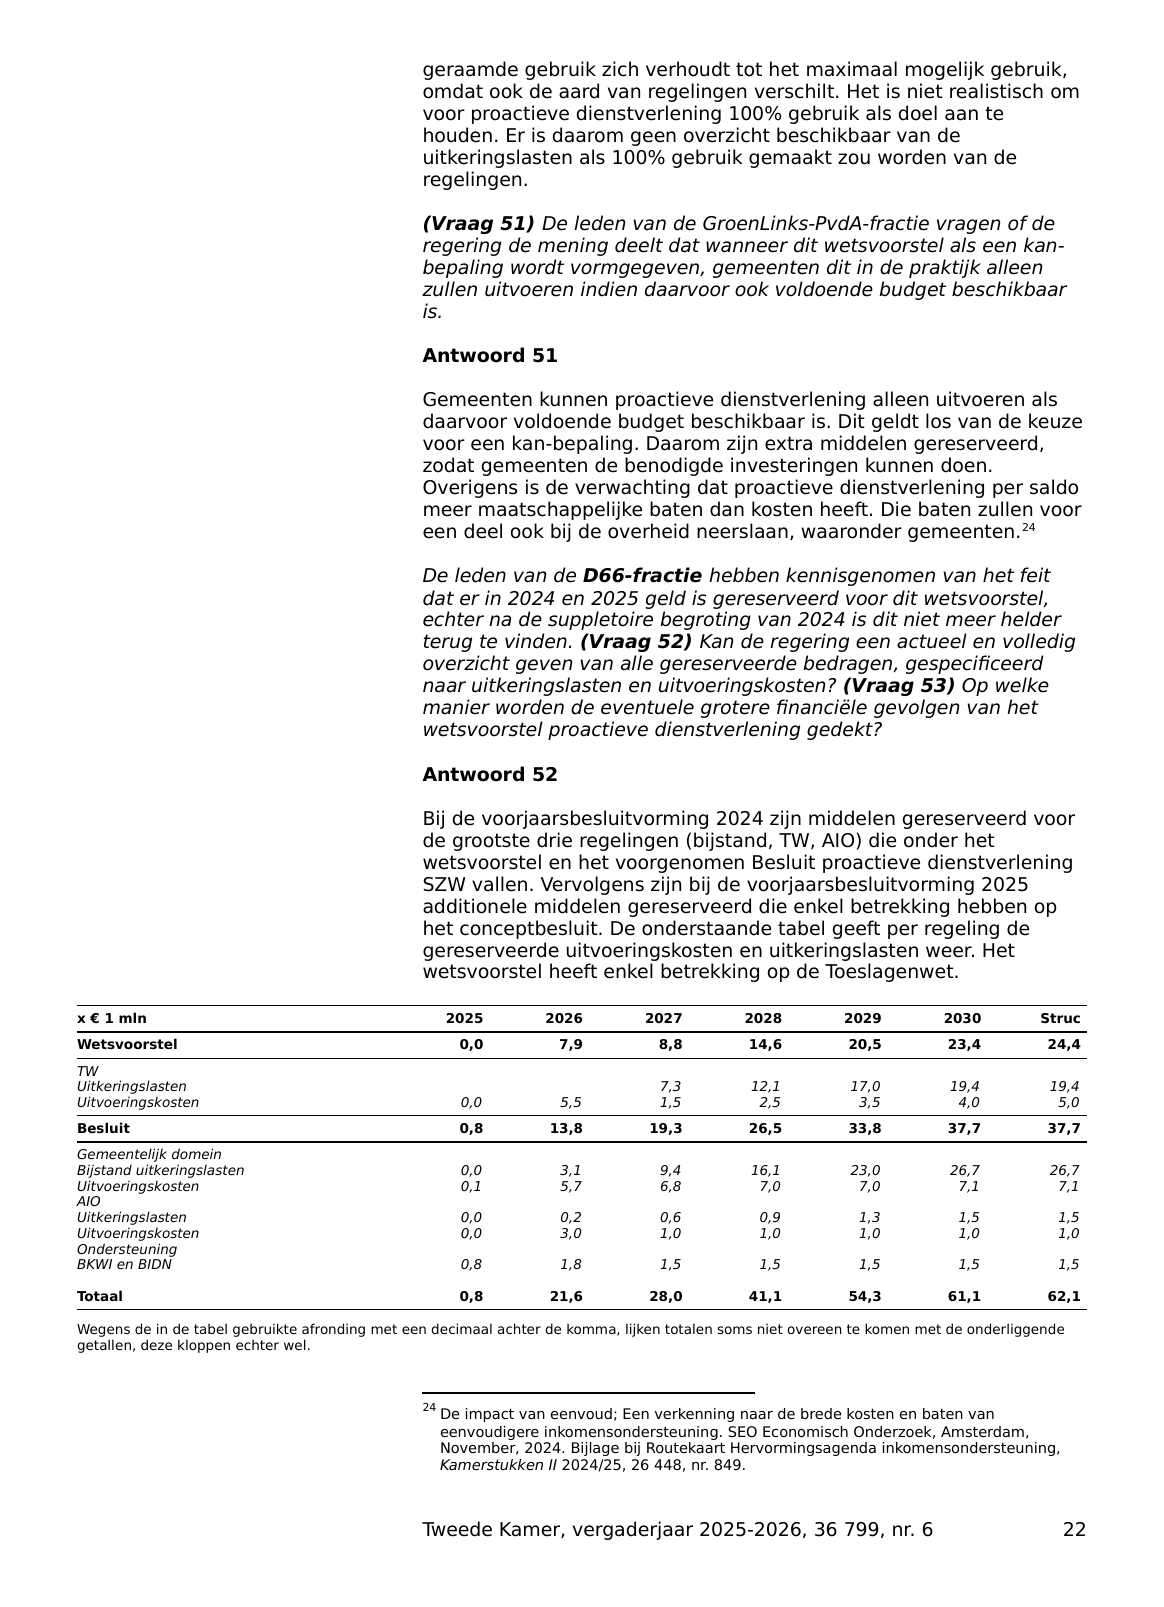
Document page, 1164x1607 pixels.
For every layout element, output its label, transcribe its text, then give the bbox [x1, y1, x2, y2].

table_cell 5,0 [987, 1095, 1087, 1115]
table_cell Uitkeringslasten [77, 1079, 389, 1095]
table_cell 33,8 [788, 1116, 887, 1141]
table_cell [390, 1059, 489, 1079]
table_cell 1,0 [788, 1226, 887, 1241]
table_cell 17,0 [788, 1079, 887, 1095]
table_cell Ondersteuning [77, 1241, 389, 1257]
table_cell 41,1 [688, 1289, 788, 1309]
table_cell [888, 1143, 987, 1163]
table_cell 6,8 [589, 1179, 688, 1194]
table_header 2028 [688, 1006, 788, 1031]
table_cell 0,0 [390, 1210, 489, 1226]
table_cell 1,5 [888, 1257, 987, 1273]
table_header Struc [987, 1006, 1087, 1031]
table_header x € 1 mln [77, 1006, 389, 1031]
text (Vraag 51) De leden van de GroenLinks-PvdA-fractie vragen of de regering de mening deelt dat wanneer dit wetsvoorstel als een kan-bepaling wordt vormgegeven, gemeenten dit in de praktijk alleen zullen uitvoeren indien daarvoor ook voldoende budget beschikbaar is. [422, 213, 1087, 323]
table_cell [390, 1079, 489, 1095]
table_cell 0,9 [688, 1210, 788, 1226]
table_cell [888, 1273, 987, 1289]
table_cell 24,4 [987, 1033, 1087, 1058]
table_cell 7,1 [888, 1179, 987, 1194]
table_cell [589, 1241, 688, 1257]
table_cell 26,7 [888, 1163, 987, 1178]
table_cell 8,8 [589, 1033, 688, 1058]
table_cell 19,4 [987, 1079, 1087, 1095]
table_cell [489, 1194, 589, 1210]
table_cell 5,5 [489, 1095, 589, 1115]
table_cell Uitvoeringskosten [77, 1179, 389, 1194]
table_cell [888, 1194, 987, 1210]
text Gemeenten kunnen proactieve dienstverlening alleen uitvoeren als daarvoor voldoende budget beschikbaar is. Dit geldt los van de keuze voor een kan-bepaling. Daarom zijn extra middelen gereserveerd, zodat gemeenten de benodigde investeringen kunnen doen. Overigens is de verwachting dat proactieve dienstverlening per saldo meer maatschappelijke baten dan kosten heeft. Die baten zullen voor een deel ook bij de overheid neerslaan, waaronder gemeenten. [422, 389, 1087, 543]
table_cell 37,7 [987, 1116, 1087, 1141]
table_cell [390, 1194, 489, 1210]
table_cell [489, 1241, 589, 1257]
table_cell 1,5 [987, 1210, 1087, 1226]
table_cell [489, 1059, 589, 1079]
subtitle Antwoord 51 [422, 345, 1087, 367]
table_cell [589, 1273, 688, 1289]
table_cell 0,0 [390, 1163, 489, 1178]
table_cell 1,0 [589, 1226, 688, 1241]
table_cell [688, 1143, 788, 1163]
table_cell [987, 1143, 1087, 1163]
table_cell 1,5 [589, 1095, 688, 1115]
table_cell 7,0 [688, 1179, 788, 1194]
table_cell 13,8 [489, 1116, 589, 1141]
table_cell 26,5 [688, 1116, 788, 1141]
text Bij de voorjaarsbesluitvorming 2024 zijn middelen gereserveerd voor de grootste drie regelingen (bijstand, TW, AIO) die onder het wetsvoorstel en het voorgenomen Besluit proactieve dienstverlening SZW vallen. Vervolgens zijn bij de voorjaarsbesluitvorming 2025 additionele middelen gereserveerd die enkel betrekking hebben op het conceptbesluit. De onderstaande tabel geeft per regeling de gereserveerde uitvoeringskosten en uitkeringslasten weer. Het wetsvoorstel heeft enkel betrekking op de Toeslagenwet. [422, 808, 1087, 983]
table_cell [987, 1241, 1087, 1257]
table_cell 2,5 [688, 1095, 788, 1115]
table_cell [987, 1059, 1087, 1079]
table_cell 7,9 [489, 1033, 589, 1058]
table_cell 0,8 [390, 1257, 489, 1273]
table_cell 1,5 [688, 1257, 788, 1273]
table_header 2026 [489, 1006, 589, 1031]
table_cell [390, 1143, 489, 1163]
table_cell 1,8 [489, 1257, 589, 1273]
table_cell Uitvoeringskosten [77, 1095, 389, 1115]
table_cell Totaal [77, 1289, 389, 1309]
subtitle Antwoord 52 [422, 763, 1087, 785]
table_cell 1,5 [788, 1257, 887, 1273]
table_cell 0,0 [390, 1033, 489, 1058]
table_cell 1,0 [987, 1226, 1087, 1241]
table_cell Uitkeringslasten [77, 1210, 389, 1226]
table_cell 9,4 [589, 1163, 688, 1178]
table_cell Uitvoeringskosten [77, 1226, 389, 1241]
table_cell 21,6 [489, 1289, 589, 1309]
table_cell [987, 1194, 1087, 1210]
table_cell 28,0 [589, 1289, 688, 1309]
table_cell [589, 1059, 688, 1079]
table_cell [788, 1241, 887, 1257]
table_cell 14,6 [688, 1033, 788, 1058]
table_cell [589, 1143, 688, 1163]
table_cell [489, 1143, 589, 1163]
table_cell 3,5 [788, 1095, 887, 1115]
table_cell [788, 1273, 887, 1289]
table_cell 7,0 [788, 1179, 887, 1194]
table_cell 0,0 [390, 1226, 489, 1241]
table_cell Wetsvoorstel [77, 1033, 389, 1058]
table_cell 1,0 [888, 1226, 987, 1241]
table_cell 0,2 [489, 1210, 589, 1226]
table_cell 23,4 [888, 1033, 987, 1058]
table_header 2029 [788, 1006, 887, 1031]
table_cell 3,1 [489, 1163, 589, 1178]
table_cell 12,1 [688, 1079, 788, 1095]
text geraamde gebruik zich verhoudt tot het maximaal mogelijk gebruik, omdat ook de aard van regelingen verschilt. Het is niet realistisch om voor proactieve dienstverlening 100% gebruik als doel aan te houden. Er is daarom geen overzicht beschikbaar van de uitkeringslasten als 100% gebruik gemaakt zou worden van de regelingen. [422, 59, 1087, 191]
table_cell [688, 1241, 788, 1257]
table_cell 26,7 [987, 1163, 1087, 1178]
table_cell 0,0 [390, 1095, 489, 1115]
table_cell 4,0 [888, 1095, 987, 1115]
table_cell [390, 1273, 489, 1289]
table_cell 20,5 [788, 1033, 887, 1058]
text De leden van de D66-fractie hebben kennisgenomen van het feit dat er in 2024 en 2025 geld is gereserveerd voor dit wetsvoorstel, echter na de suppletoire begroting van 2024 is dit niet meer helder terug te vinden. (Vraag 52) Kan de regering een actueel en volledig overzicht geven van alle gereserveerde bedragen, gespecificeerd naar uitkeringslasten en uitvoeringskosten? (Vraag 53) Op welke manier worden de eventuele grotere financiële gevolgen van het wetsvoorstel proactieve dienstverlening gedekt? [422, 565, 1087, 741]
table_cell 54,3 [788, 1289, 887, 1309]
table_cell [489, 1079, 589, 1095]
table_cell 19,3 [589, 1116, 688, 1141]
table_cell TW [77, 1059, 389, 1079]
table_cell 62,1 [987, 1289, 1087, 1309]
table_cell BKWI en BIDN [77, 1257, 389, 1273]
table_cell [888, 1059, 987, 1079]
text De impact van eenvoud; Een verkenning naar de brede kosten en baten van eenvoudigere inkomensondersteuning. SEO Economisch Onderzoek, Amsterdam, November, 2024. Bijlage bij Routekaart Hervormingsagenda inkomensondersteuning, Kamerstukken II 2024/25, 26 448, nr. 849. [422, 1402, 1087, 1474]
table_cell [688, 1059, 788, 1079]
table_cell [489, 1273, 589, 1289]
table_cell [390, 1241, 489, 1257]
table_cell 0,8 [390, 1116, 489, 1141]
table_cell 37,7 [888, 1116, 987, 1141]
table_cell 3,0 [489, 1226, 589, 1241]
table_cell [589, 1194, 688, 1210]
table_cell 7,1 [987, 1179, 1087, 1194]
table_cell 23,0 [788, 1163, 887, 1178]
table_cell Bijstand uitkeringslasten [77, 1163, 389, 1178]
table_cell 19,4 [888, 1079, 987, 1095]
table_cell 61,1 [888, 1289, 987, 1309]
table_cell [888, 1241, 987, 1257]
table_cell Gemeentelijk domein [77, 1143, 389, 1163]
table_header 2030 [888, 1006, 987, 1031]
table_cell [987, 1273, 1087, 1289]
table_cell 1,5 [987, 1257, 1087, 1273]
table_cell 7,3 [589, 1079, 688, 1095]
table_cell 5,7 [489, 1179, 589, 1194]
table_cell 1,5 [888, 1210, 987, 1226]
table_header 2027 [589, 1006, 688, 1031]
table_header 2025 [390, 1006, 489, 1031]
table_cell 16,1 [688, 1163, 788, 1178]
table_cell [688, 1273, 788, 1289]
table_cell [688, 1194, 788, 1210]
table_cell 1,0 [688, 1226, 788, 1241]
table_cell 0,6 [589, 1210, 688, 1226]
table_cell 1,3 [788, 1210, 887, 1226]
table_cell Besluit [77, 1116, 389, 1141]
table_cell [788, 1059, 887, 1079]
table_cell AIO [77, 1194, 389, 1210]
table_cell [77, 1273, 389, 1289]
table_cell Wegens de in de tabel gebruikte afronding met een decimaal achter de komma, lijken totalen soms niet overeen te komen met de onderliggende getallen, deze kloppen echter wel. [77, 1310, 1087, 1353]
table_cell 0,1 [390, 1179, 489, 1194]
table_cell 0,8 [390, 1289, 489, 1309]
table_cell 1,5 [589, 1257, 688, 1273]
table_cell [788, 1194, 887, 1210]
table_cell [788, 1143, 887, 1163]
